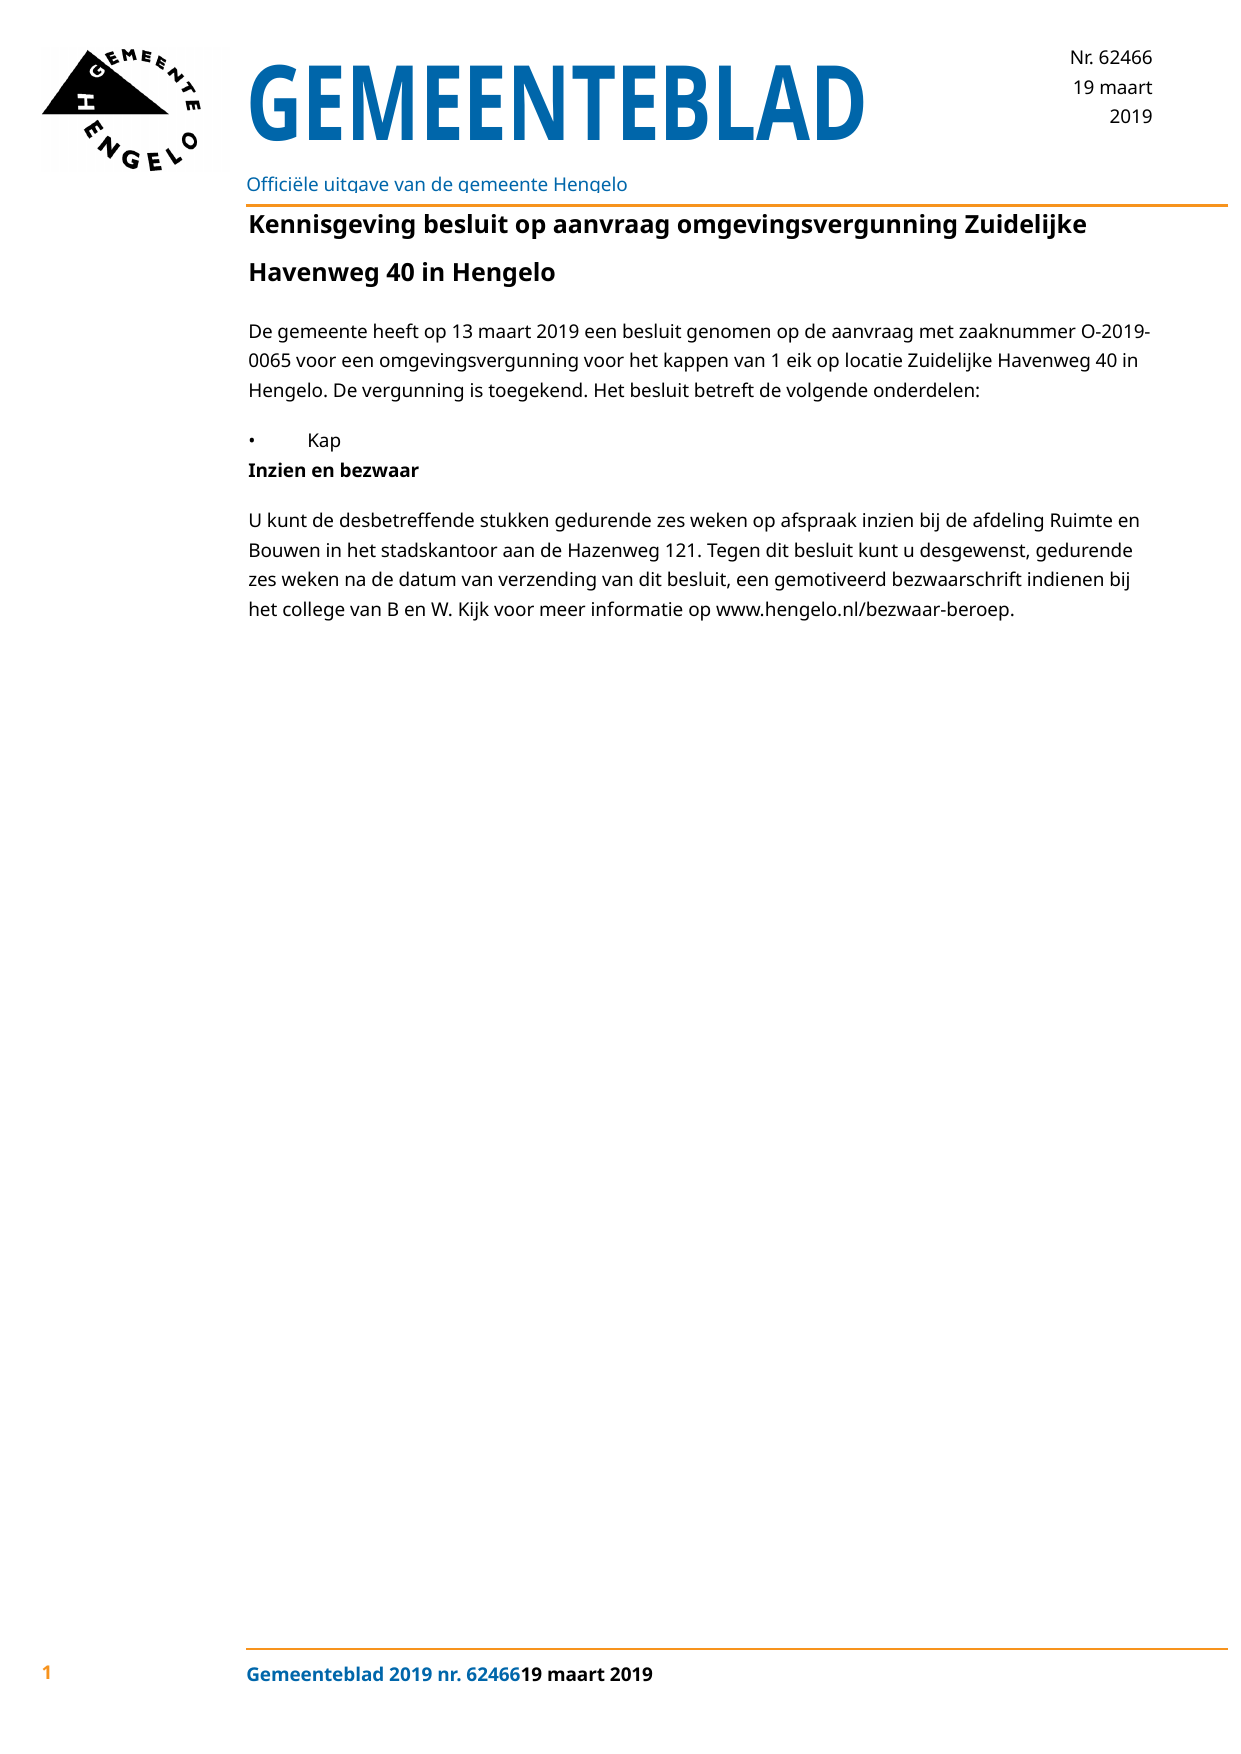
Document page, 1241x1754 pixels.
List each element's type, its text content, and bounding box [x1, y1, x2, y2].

list Kap [248, 427, 1152, 453]
text Inzien en bezwaar [248, 457, 1152, 483]
text De gemeente heeft op 13 maart 2019 een besluit genomen op de aanvraag met zaaknummer O-2019-0065 voor een omgevingsvergunning voor het kappen van 1 eik op locatie Zuidelijke Havenweg 40 in Hengelo. De vergunning is toegekend. Het besluit betreft de volgende onderdelen: [248, 318, 1152, 403]
picture [41, 47, 231, 172]
text Kennisgeving besluit op aanvraag omgevingsvergunning Zuidelijke Havenweg 40 in Hengelo [248, 207, 1152, 288]
text U kunt de desbetreffende stukken gedurende zes weken op afspraak inzien bij de afdeling Ruimte en Bouwen in het stadskantoor aan de Hazenweg 121. Tegen dit besluit kunt u desgewenst, gedurende zes weken na de datum van verzending van dit besluit, een gemotiveerd bezwaarschrift indienen bij het college van B en W. Kijk voor meer informatie op www.hengelo.nl/bezwaar-beroep. [248, 507, 1152, 622]
